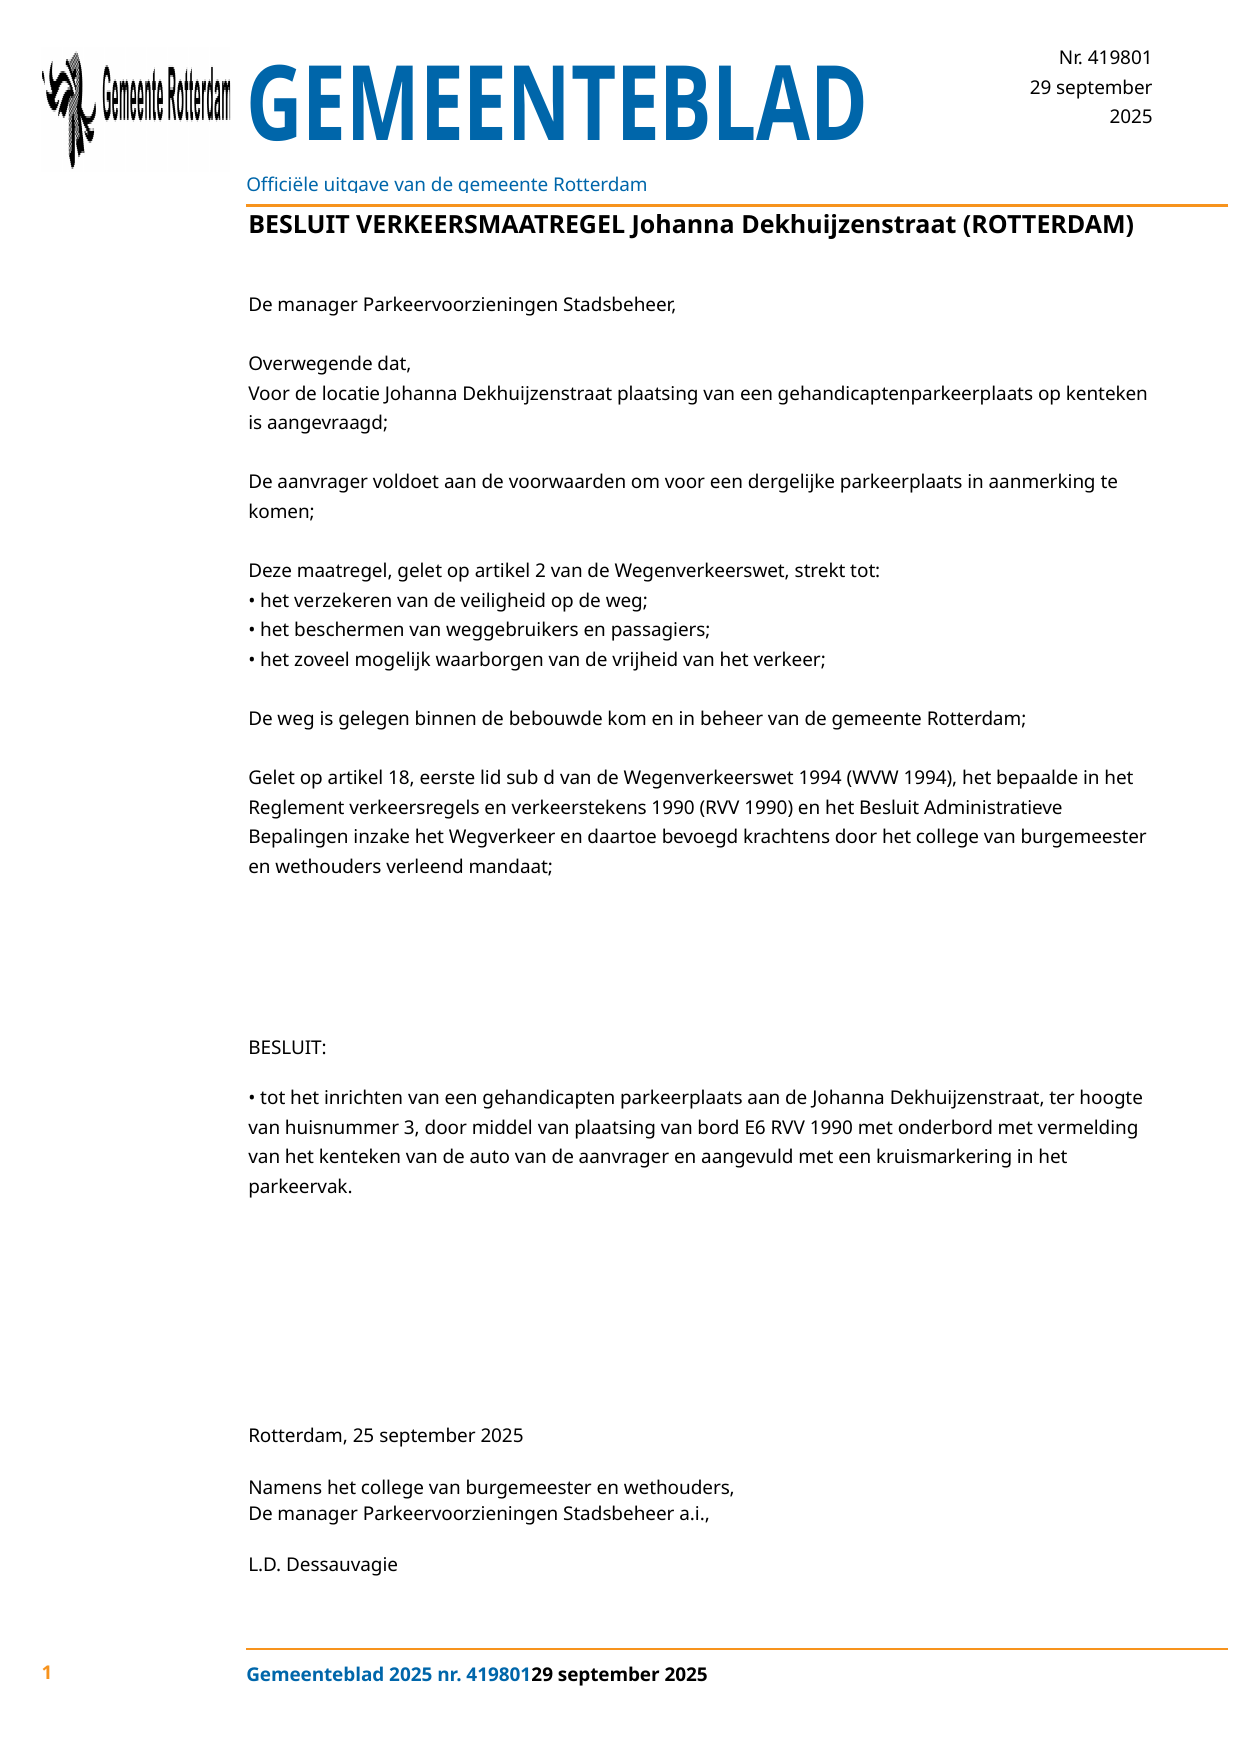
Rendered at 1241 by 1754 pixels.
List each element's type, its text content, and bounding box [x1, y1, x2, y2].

text Gelet op artikel 18, eerste lid sub d van de Wegenverkeerswet 1994 (WVW 1994), het bepaalde in het Reglement verkeersregels en verkeerstekens 1990 (RVV 1990) en het Besluit Administratieve Bepalingen inzake het Wegverkeer en daartoe bevoegd krachtens door het college van burgemeester en wethouders verleend mandaat; [248, 764, 1152, 879]
text • het zoveel mogelijk waarborgen van de vrijheid van het verkeer; [248, 646, 1152, 672]
text Voor de locatie Johanna Dekhuijzenstraat plaatsing van een gehandicaptenparkeerplaats op kenteken is aangevraagd; [248, 380, 1152, 435]
text Namens het college van burgemeester en wethouders, [248, 1474, 1152, 1500]
text • tot het inrichten van een gehandicapten parkeerplaats aan de Johanna Dekhuijzenstraat, ter hoogte van huisnummer 3, door middel van plaatsing van bord E6 RVV 1990 met onderbord met vermelding van het kenteken van de auto van de aanvrager en aangevuld met een kruismarkering in het parkeervak. [248, 1084, 1152, 1199]
text Rotterdam, 25 september 2025 [248, 1423, 1152, 1448]
text Deze maatregel, gelet op artikel 2 van de Wegenverkeerswet, strekt tot: [248, 557, 1152, 583]
text • het beschermen van weggebruikers en passagiers; [248, 616, 1152, 642]
picture [41, 47, 231, 172]
text De weg is gelegen binnen de bebouwde kom en in beheer van de gemeente Rotterdam; [248, 705, 1152, 731]
text L.D. Dessauvagie [248, 1551, 1152, 1577]
text Overwegende dat, [248, 350, 1152, 376]
text De manager Parkeervoorzieningen Stadsbeheer a.i., [248, 1500, 1152, 1526]
text De manager Parkeervoorzieningen Stadsbeheer, [248, 291, 1152, 317]
text BESLUIT: [248, 1034, 1152, 1060]
text • het verzekeren van de veiligheid op de weg; [248, 587, 1152, 613]
text BESLUIT VERKEERSMAATREGEL Johanna Dekhuijzenstraat (ROTTERDAM) [248, 207, 1152, 241]
text De aanvrager voldoet aan de voorwaarden om voor een dergelijke parkeerplaats in aanmerking te komen; [248, 468, 1152, 524]
